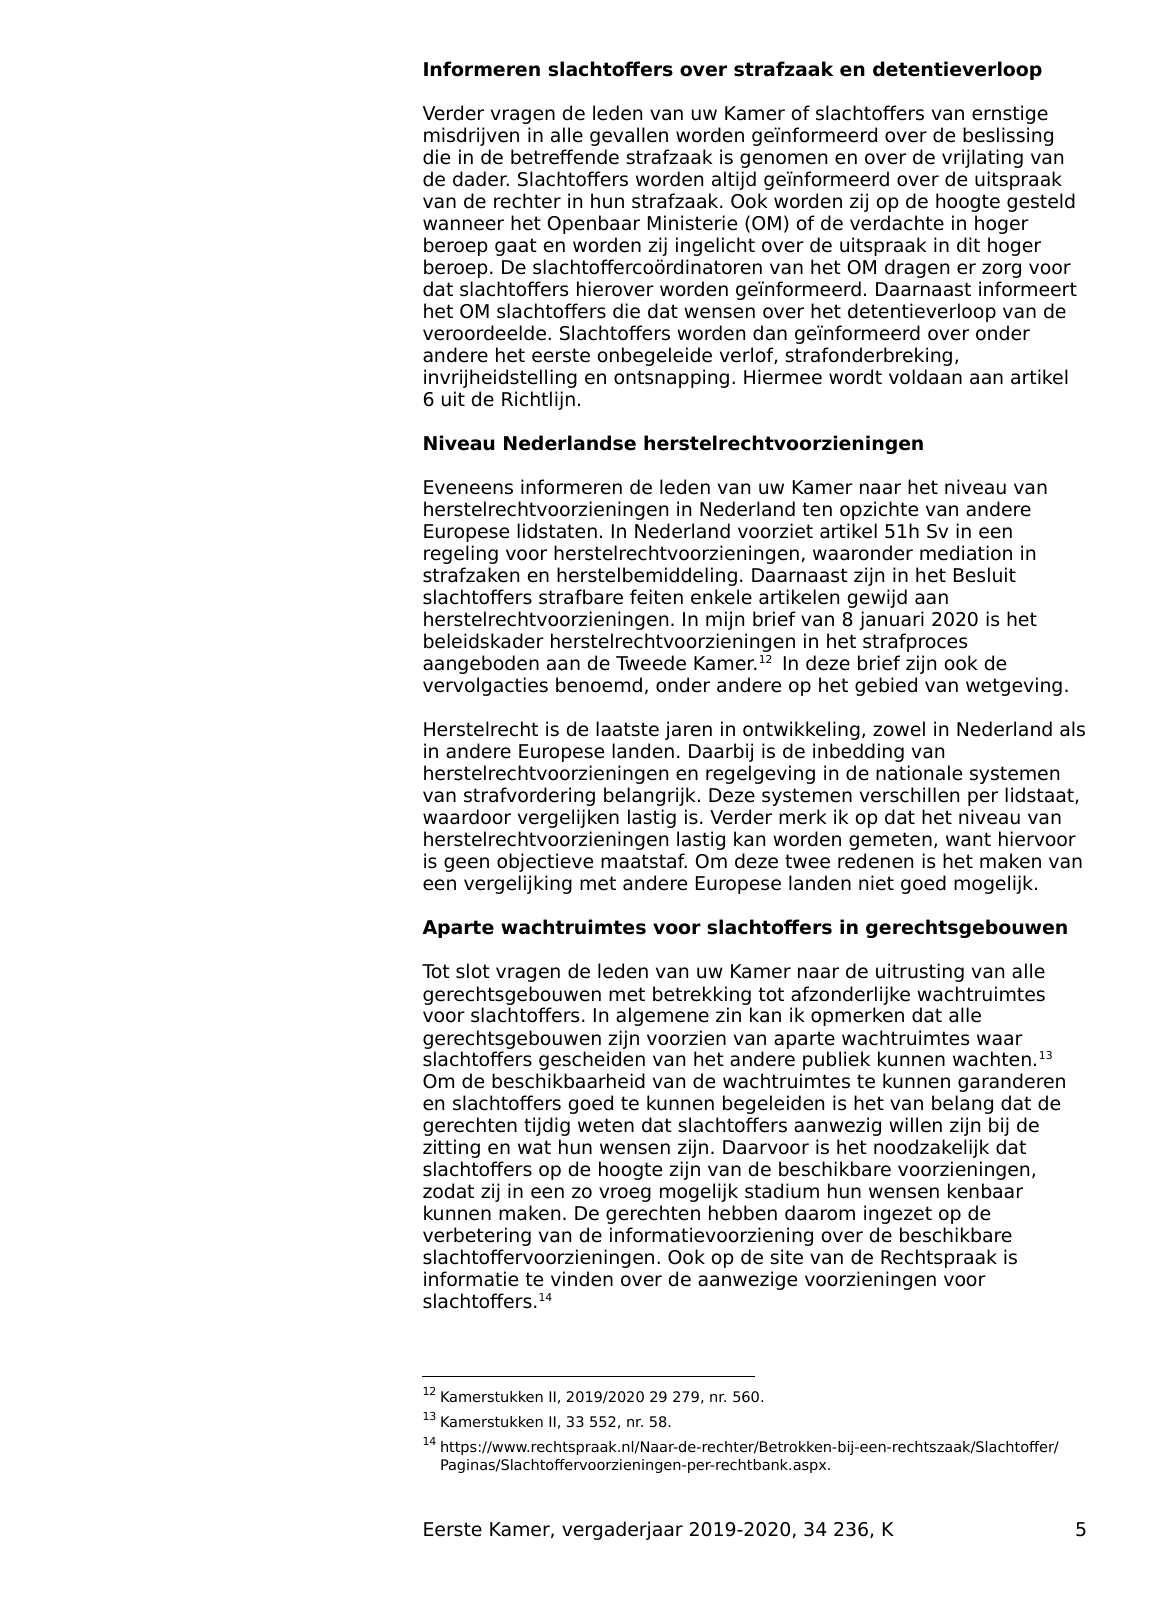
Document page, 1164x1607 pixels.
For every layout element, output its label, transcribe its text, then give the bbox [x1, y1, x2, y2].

subtitle Aparte wachtruimtes voor slachtoffers in gerechtsgebouwen [422, 917, 1087, 939]
text Kamerstukken II, 2019/2020 29 279, nr. 560. [422, 1385, 1087, 1407]
text Verder vragen de leden van uw Kamer of slachtoffers van ernstige misdrijven in alle gevallen worden geïnformeerd over de beslissing die in de betreffende strafzaak is genomen en over de vrijlating van de dader. Slachtoffers worden altijd geïnformeerd over de uitspraak van de rechter in hun strafzaak. Ook worden zij op de hoogte gesteld wanneer het Openbaar Ministerie (OM) of de verdachte in hoger beroep gaat en worden zij ingelicht over de uitspraak in dit hoger beroep. De slachtoffercoördinatoren van het OM dragen er zorg voor dat slachtoffers hierover worden geïnformeerd. Daarnaast informeert het OM slachtoffers die dat wensen over het detentieverloop van de veroordeelde. Slachtoffers worden dan geïnformeerd over onder andere het eerste onbegeleide verlof, strafonderbreking, invrijheidstelling en ontsnapping. Hiermee wordt voldaan aan artikel 6 uit de Richtlijn. [422, 103, 1087, 411]
subtitle Informeren slachtoffers over strafzaak en detentieverloop [422, 59, 1087, 81]
subtitle Niveau Nederlandse herstelrechtvoorzieningen [422, 433, 1087, 455]
text Tot slot vragen de leden van uw Kamer naar de uitrusting van alle gerechtsgebouwen met betrekking tot afzonderlijke wachtruimtes voor slachtoffers. In algemene zin kan ik opmerken dat alle gerechtsgebouwen zijn voorzien van aparte wachtruimtes waar slachtoffers gescheiden van het andere publiek kunnen wachten. Om de beschikbaarheid van de wachtruimtes te kunnen garanderen en slachtoffers goed te kunnen begeleiden is het van belang dat de gerechten tijdig weten dat slachtoffers aanwezig willen zijn bij de zitting en wat hun wensen zijn. Daarvoor is het noodzakelijk dat slachtoffers op de hoogte zijn van de beschikbare voorzieningen, zodat zij in een zo vroeg mogelijk stadium hun wensen kenbaar kunnen maken. De gerechten hebben daarom ingezet op de verbetering van de informatievoorziening over de beschikbare slachtoffervoorzieningen. Ook op de site van de Rechtspraak is informatie te vinden over de aanwezige voorzieningen voor slachtoffers. [422, 961, 1087, 1313]
text Eveneens informeren de leden van uw Kamer naar het niveau van herstelrechtvoorzieningen in Nederland ten opzichte van andere Europese lidstaten. In Nederland voorziet artikel 51h Sv in een regeling voor herstelrechtvoorzieningen, waaronder mediation in strafzaken en herstelbemiddeling. Daarnaast zijn in het Besluit slachtoffers strafbare feiten enkele artikelen gewijd aan herstelrechtvoorzieningen. In mijn brief van 8 januari 2020 is het beleidskader herstelrechtvoorzieningen in het strafproces aangeboden aan de Tweede Kamer. In deze brief zijn ook de vervolgacties benoemd, onder andere op het gebied van wetgeving. [422, 477, 1087, 697]
text https://www.rechtspraak.nl/Naar-de-rechter/Betrokken-bij-een-rechtszaak/Slachtoffer/Paginas/Slachtoffervoorzieningen-per-rechtbank.aspx. [422, 1435, 1087, 1474]
text Kamerstukken II, 33 552, nr. 58. [422, 1410, 1087, 1432]
text Herstelrecht is de laatste jaren in ontwikkeling, zowel in Nederland als in andere Europese landen. Daarbij is de inbedding van herstelrechtvoorzieningen en regelgeving in de nationale systemen van strafvordering belangrijk. Deze systemen verschillen per lidstaat, waardoor vergelijken lastig is. Verder merk ik op dat het niveau van herstelrechtvoorzieningen lastig kan worden gemeten, want hiervoor is geen objectieve maatstaf. Om deze twee redenen is het maken van een vergelijking met andere Europese landen niet goed mogelijk. [422, 719, 1087, 895]
